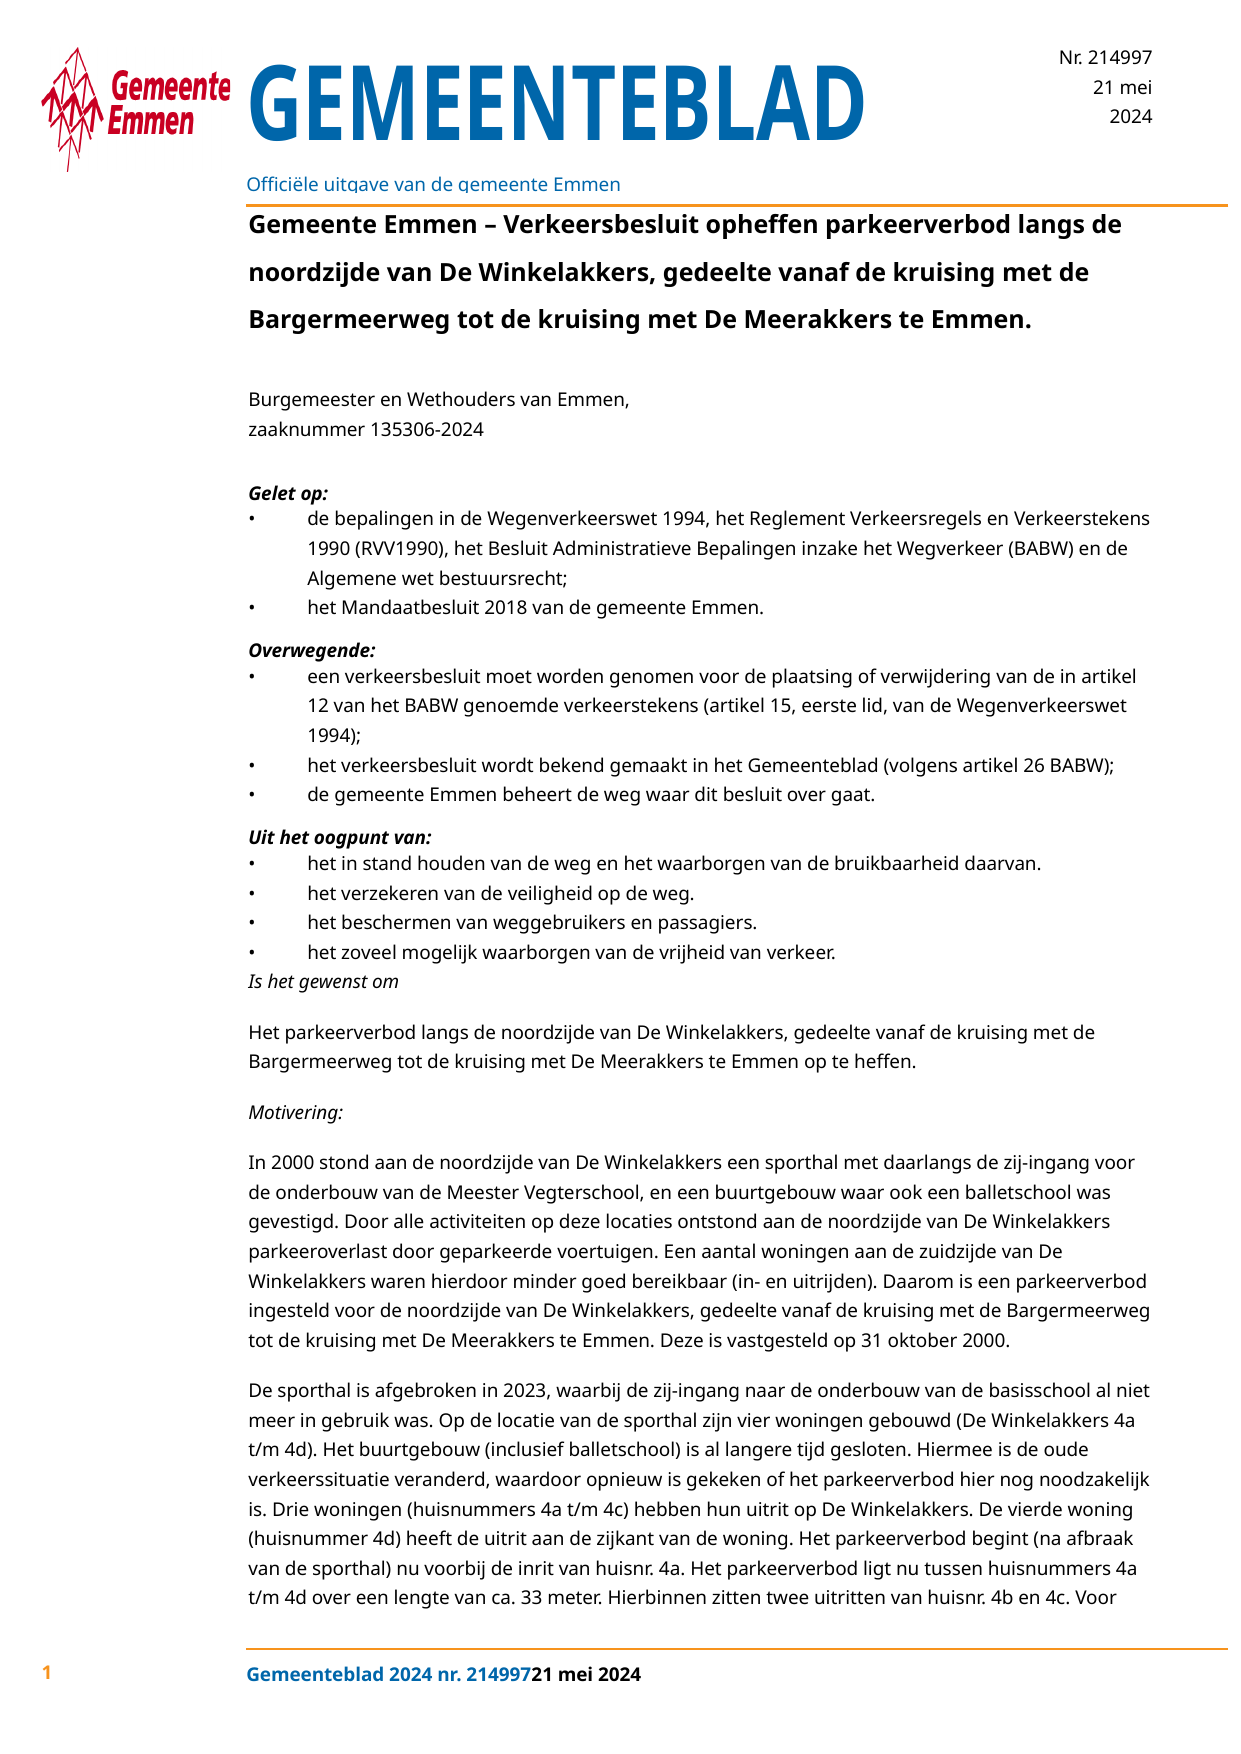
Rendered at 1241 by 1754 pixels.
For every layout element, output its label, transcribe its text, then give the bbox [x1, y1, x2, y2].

picture [41, 47, 231, 172]
text Overwegende: [248, 637, 1152, 663]
list het Mandaatbesluit 2018 van de gemeente Emmen. [248, 594, 1152, 620]
text Is het gewenst om [248, 969, 1152, 994]
text Motivering: [248, 1099, 1152, 1125]
text Gemeente Emmen – Verkeersbesluit opheffen parkeerverbod langs de noordzijde van De Winkelakkers, gedeelte vanaf de kruising met de Bargermeerweg tot de kruising met De Meerakkers te Emmen. [248, 207, 1152, 336]
list de gemeente Emmen beheert de weg waar dit besluit over gaat. [248, 781, 1152, 807]
list het beschermen van weggebruikers en passagiers. [248, 909, 1152, 935]
list het zoveel mogelijk waarborgen van de vrijheid van verkeer. [248, 939, 1152, 965]
list het in stand houden van de weg en het waarborgen van de bruikbaarheid daarvan. [248, 850, 1152, 876]
list een verkeersbesluit moet worden genomen voor de plaatsing of verwijdering van de in artikel 12 van het BABW genoemde verkeerstekens (artikel 15, eerste lid, van de Wegenverkeerswet 1994); [248, 663, 1152, 748]
text Uit het oogpunt van: [248, 824, 1152, 850]
text De sporthal is afgebroken in 2023, waarbij de zij-ingang naar de onderbouw van de basisschool al niet meer in gebruik was. Op de locatie van de sporthal zijn vier woningen gebouwd (De Winkelakkers 4a t/m 4d). Het buurtgebouw (inclusief balletschool) is al langere tijd gesloten. Hiermee is de oude verkeerssituatie veranderd, waardoor opnieuw is gekeken of het parkeerverbod hier nog noodzakelijk is. Drie woningen (huisnummers 4a t/m 4c) hebben hun uitrit op De Winkelakkers. De vierde woning (huisnummer 4d) heeft de uitrit aan de zijkant van de woning. Het parkeerverbod begint (na afbraak van de sporthal) nu voorbij de inrit van huisnr. 4a. Het parkeerverbod ligt nu tussen huisnummers 4a t/m 4d over een lengte van ca. 33 meter. Hierbinnen zitten twee uitritten van huisnr. 4b en 4c. Voor [248, 1377, 1152, 1610]
text Het parkeerverbod langs de noordzijde van De Winkelakkers, gedeelte vanaf de kruising met de Bargermeerweg tot de kruising met De Meerakkers te Emmen op te heffen. [248, 1019, 1152, 1074]
text zaaknummer 135306-2024 [248, 416, 1152, 442]
list het verzekeren van de veiligheid op de weg. [248, 880, 1152, 906]
list het verkeersbesluit wordt bekend gemaakt in het Gemeenteblad (volgens artikel 26 BABW); [248, 752, 1152, 778]
text Burgemeester en Wethouders van Emmen, [248, 386, 1152, 412]
list de bepalingen in de Wegenverkeerswet 1994, het Reglement Verkeersregels en Verkeerstekens 1990 (RVV1990), het Besluit Administratieve Bepalingen inzake het Wegverkeer (BABW) en de Algemene wet bestuursrecht; [248, 506, 1152, 590]
text In 2000 stond aan de noordzijde van De Winkelakkers een sporthal met daarlangs de zij-ingang voor de onderbouw van de Meester Vegterschool, en een buurtgebouw waar ook een balletschool was gevestigd. Door alle activiteiten op deze locaties ontstond aan de noordzijde van De Winkelakkers parkeeroverlast door geparkeerde voertuigen. Een aantal woningen aan de zuidzijde van De Winkelakkers waren hierdoor minder goed bereikbaar (in- en uitrijden). Daarom is een parkeerverbod ingesteld voor de noordzijde van De Winkelakkers, gedeelte vanaf de kruising met de Bargermeerweg tot de kruising met De Meerakkers te Emmen. Deze is vastgesteld op 31 oktober 2000. [248, 1149, 1152, 1353]
text Gelet op: [248, 480, 1152, 506]
